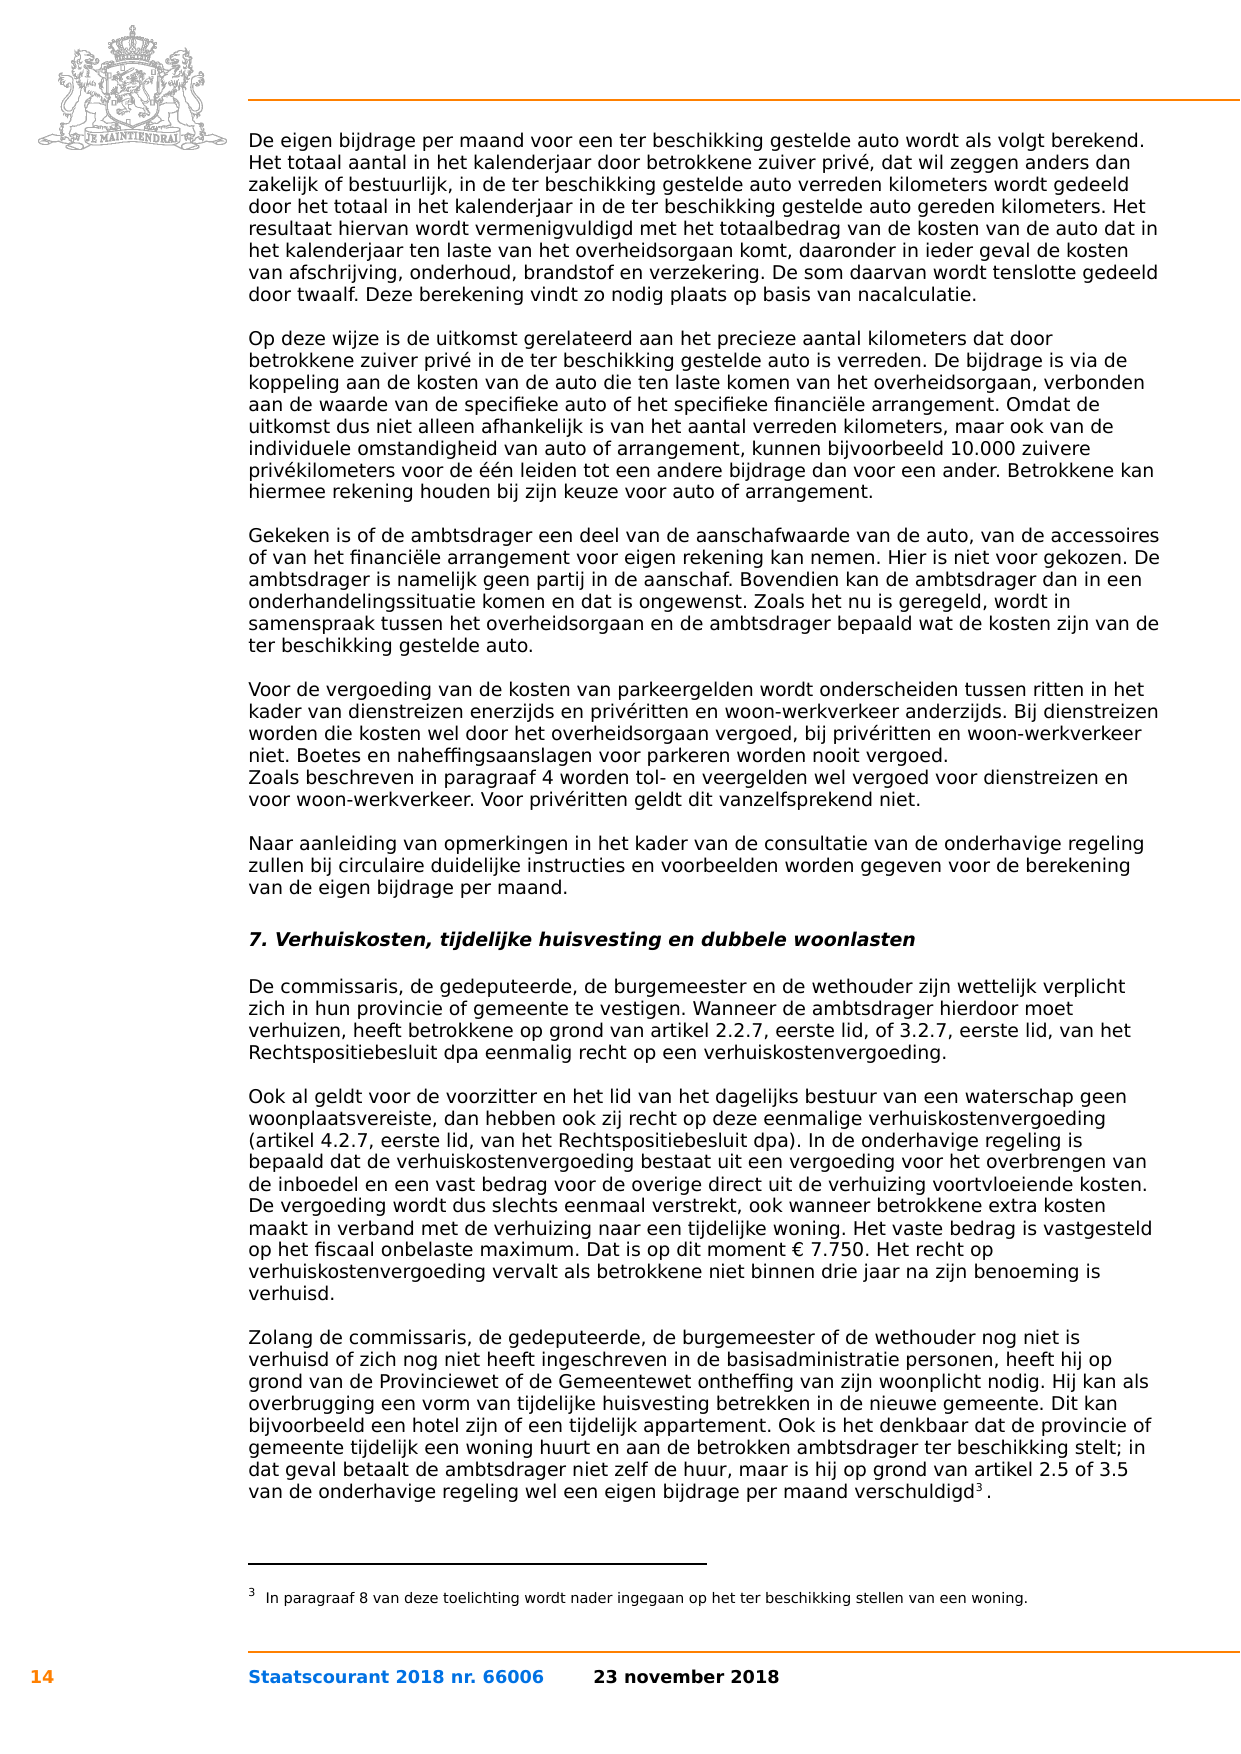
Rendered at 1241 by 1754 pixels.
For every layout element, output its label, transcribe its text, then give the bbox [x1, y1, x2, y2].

text Gekeken is of de ambtsdrager een deel van de aanschafwaarde van de auto, van de accessoires of van het financiële arrangement voor eigen rekening kan nemen. Hier is niet voor gekozen. De ambtsdrager is namelijk geen partij in de aanschaf. Bovendien kan de ambtsdrager dan in een onderhandelingssituatie komen en dat is ongewenst. Zoals het nu is geregeld, wordt in samenspraak tussen het overheidsorgaan en de ambtsdrager bepaald wat de kosten zijn van de ter beschikking gestelde auto. [248, 525, 1163, 657]
text In paragraaf 8 van deze toelichting wordt nader ingegaan op het ter beschikking stellen van een woning. [248, 1586, 1163, 1608]
text Naar aanleiding van opmerkingen in het kader van de consultatie van de onderhavige regeling zullen bij circulaire duidelijke instructies en voorbeelden worden gegeven voor de berekening van de eigen bijdrage per maand. [248, 833, 1163, 899]
text Voor de vergoeding van de kosten van parkeergelden wordt onderscheiden tussen ritten in het kader van dienstreizen enerzijds en privéritten en woon-werkverkeer anderzijds. Bij dienstreizen worden die kosten wel door het overheidsorgaan vergoed, bij privéritten en woon-werkverkeer niet. Boetes en naheffingsaanslagen voor parkeren worden nooit vergoed. [248, 679, 1163, 767]
text Zolang de commissaris, de gedeputeerde, de burgemeester of de wethouder nog niet is verhuisd of zich nog niet heeft ingeschreven in de basisadministratie personen, heeft hij op grond van de Provinciewet of de Gemeentewet ontheffing van zijn woonplicht nodig. Hij kan als overbrugging een vorm van tijdelijke huisvesting betrekken in de nieuwe gemeente. Dit kan bijvoorbeeld een hotel zijn of een tijdelijk appartement. Ook is het denkbaar dat de provincie of gemeente tijdelijk een woning huurt en aan de betrokken ambtsdrager ter beschikking stelt; in dat geval betaalt de ambtsdrager niet zelf de huur, maar is hij op grond van artikel 2.5 of 3.5 van de onderhavige regeling wel een eigen bijdrage per maand verschuldigd. [248, 1327, 1163, 1503]
text Zoals beschreven in paragraaf 4 worden tol- en veergelden wel vergoed voor dienstreizen en voor woon-werkverkeer. Voor privéritten geldt dit vanzelfsprekend niet. [248, 767, 1163, 811]
subtitle 7. Verhuiskosten, tijdelijke huisvesting en dubbele woonlasten [248, 929, 1163, 951]
picture [38, 25, 227, 150]
text De eigen bijdrage per maand voor een ter beschikking gestelde auto wordt als volgt berekend. Het totaal aantal in het kalenderjaar door betrokkene zuiver privé, dat wil zeggen anders dan zakelijk of bestuurlijk, in de ter beschikking gestelde auto verreden kilometers wordt gedeeld door het totaal in het kalenderjaar in de ter beschikking gestelde auto gereden kilometers. Het resultaat hiervan wordt vermenigvuldigd met het totaalbedrag van de kosten van de auto dat in het kalenderjaar ten laste van het overheidsorgaan komt, daaronder in ieder geval de kosten van afschrijving, onderhoud, brandstof en verzekering. De som daarvan wordt tenslotte gedeeld door twaalf. Deze berekening vindt zo nodig plaats op basis van nacalculatie. [248, 130, 1163, 306]
text De commissaris, de gedeputeerde, de burgemeester en de wethouder zijn wettelijk verplicht zich in hun provincie of gemeente te vestigen. Wanneer de ambtsdrager hierdoor moet verhuizen, heeft betrokkene op grond van artikel 2.2.7, eerste lid, of 3.2.7, eerste lid, van het Rechtspositiebesluit dpa eenmalig recht op een verhuiskostenvergoeding. [248, 976, 1163, 1064]
text Ook al geldt voor de voorzitter en het lid van het dagelijks bestuur van een waterschap geen woonplaatsvereiste, dan hebben ook zij recht op deze eenmalige verhuiskostenvergoeding (artikel 4.2.7, eerste lid, van het Rechtspositiebesluit dpa). In de onderhavige regeling is bepaald dat de verhuiskostenvergoeding bestaat uit een vergoeding voor het overbrengen van de inboedel en een vast bedrag voor de overige direct uit de verhuizing voortvloeiende kosten. De vergoeding wordt dus slechts eenmaal verstrekt, ook wanneer betrokkene extra kosten maakt in verband met de verhuizing naar een tijdelijke woning. Het vaste bedrag is vastgesteld op het fiscaal onbelaste maximum. Dat is op dit moment € 7.750. Het recht op verhuiskostenvergoeding vervalt als betrokkene niet binnen drie jaar na zijn benoeming is verhuisd. [248, 1086, 1163, 1305]
text Op deze wijze is de uitkomst gerelateerd aan het precieze aantal kilometers dat door betrokkene zuiver privé in de ter beschikking gestelde auto is verreden. De bijdrage is via de koppeling aan de kosten van de auto die ten laste komen van het overheidsorgaan, verbonden aan de waarde van de specifieke auto of het specifieke financiële arrangement. Omdat de uitkomst dus niet alleen afhankelijk is van het aantal verreden kilometers, maar ook van de individuele omstandigheid van auto of arrangement, kunnen bijvoorbeeld 10.000 zuivere privékilometers voor de één leiden tot een andere bijdrage dan voor een ander. Betrokkene kan hiermee rekening houden bij zijn keuze voor auto of arrangement. [248, 328, 1163, 503]
